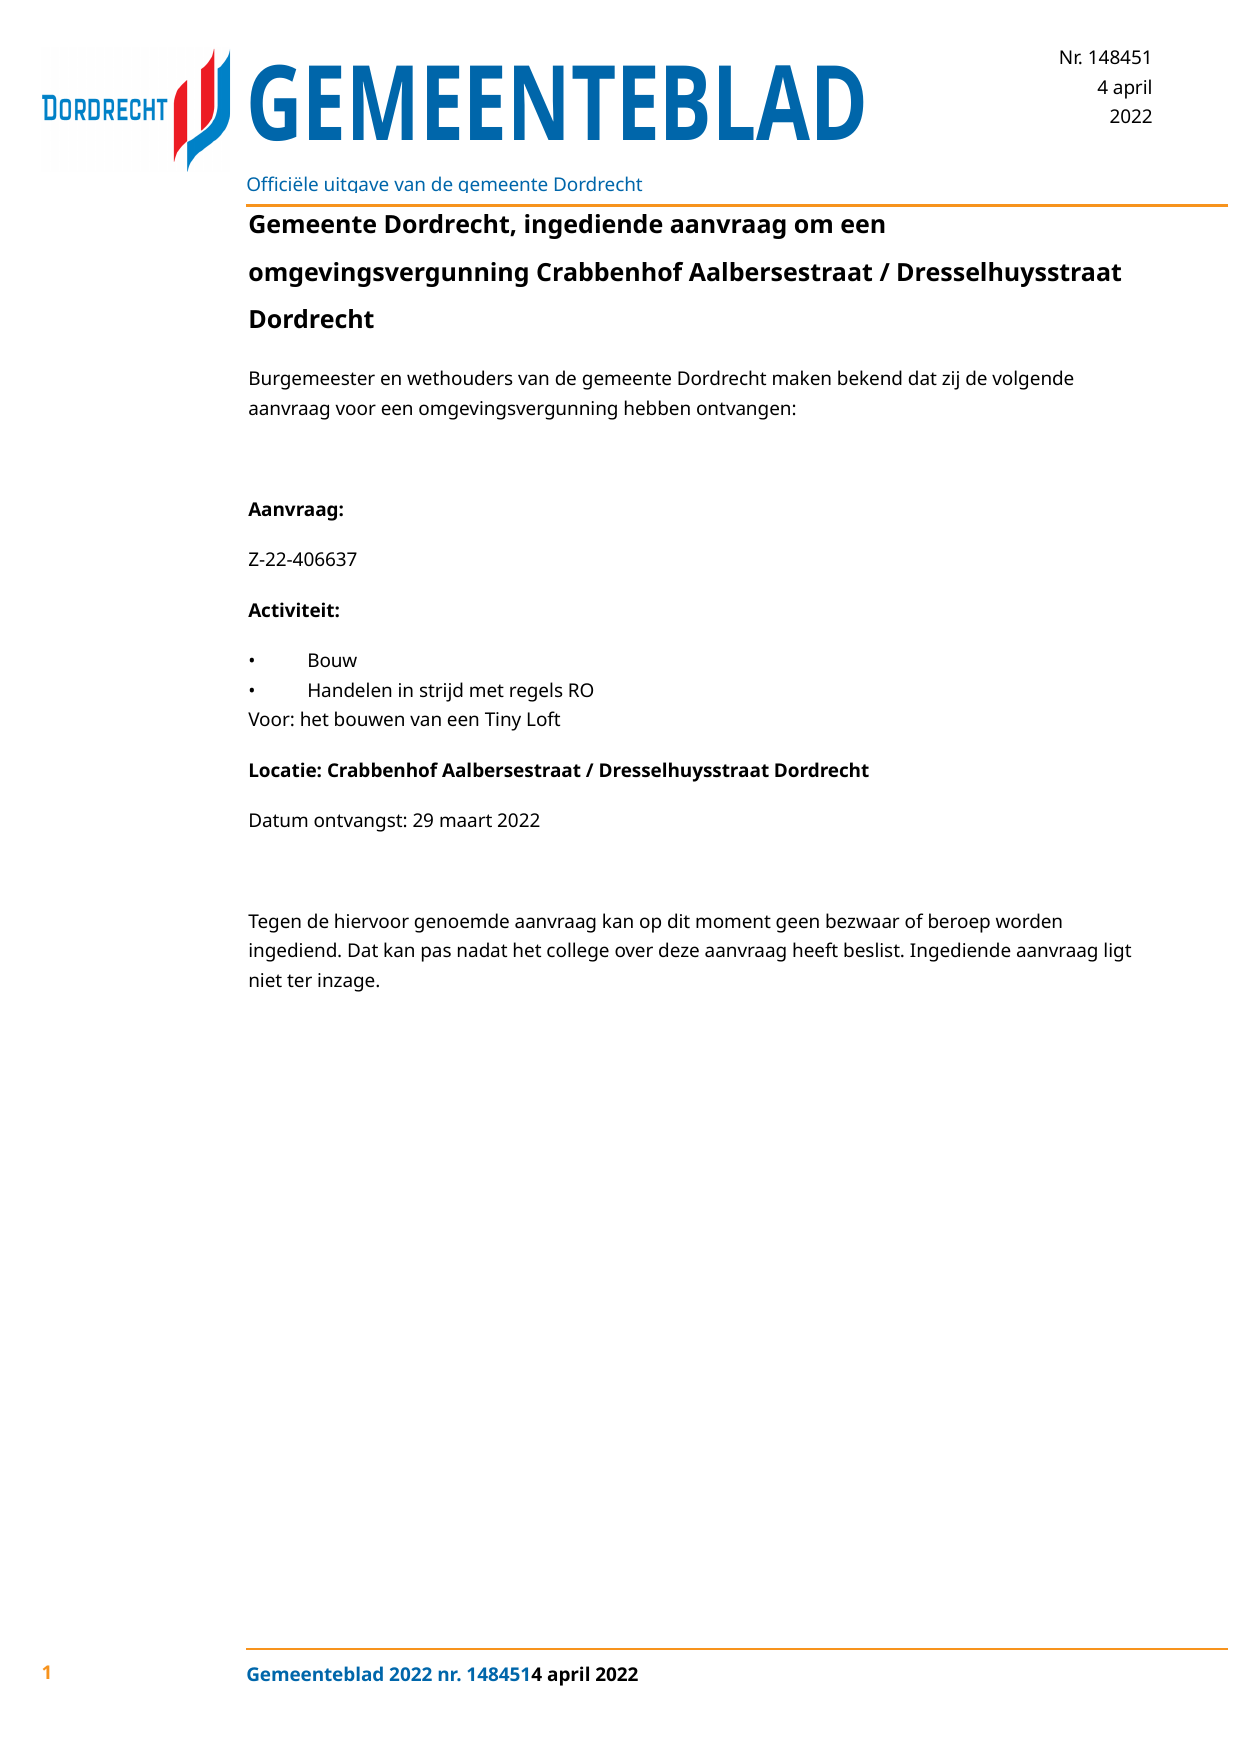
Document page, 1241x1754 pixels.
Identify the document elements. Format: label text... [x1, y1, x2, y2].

text Voor: het bouwen van een Tiny Loft [248, 706, 1152, 732]
text Z-22-406637 [248, 546, 1152, 572]
text Datum ontvangst: 29 maart 2022 [248, 807, 1152, 833]
list Bouw [248, 647, 1152, 673]
text Burgemeester en wethouders van de gemeente Dordrecht maken bekend dat zij de volgende aanvraag voor een omgevingsvergunning hebben ontvangen: [248, 366, 1152, 421]
text Locatie: Crabbenhof Aalbersestraat / Dresselhuysstraat Dordrecht [248, 757, 1152, 782]
text Tegen de hiervoor genoemde aanvraag kan op dit moment geen bezwaar of beroep worden ingediend. Dat kan pas nadat het college over deze aanvraag heeft beslist. Ingediende aanvraag ligt niet ter inzage. [248, 908, 1152, 993]
text Gemeente Dordrecht, ingediende aanvraag om een omgevingsvergunning Crabbenhof Aalbersestraat / Dresselhuysstraat Dordrecht [248, 207, 1152, 336]
text Activiteit: [248, 597, 1152, 622]
text Aanvraag: [248, 496, 1152, 522]
list Handelen in strijd met regels RO [248, 677, 1152, 702]
picture [41, 47, 231, 172]
